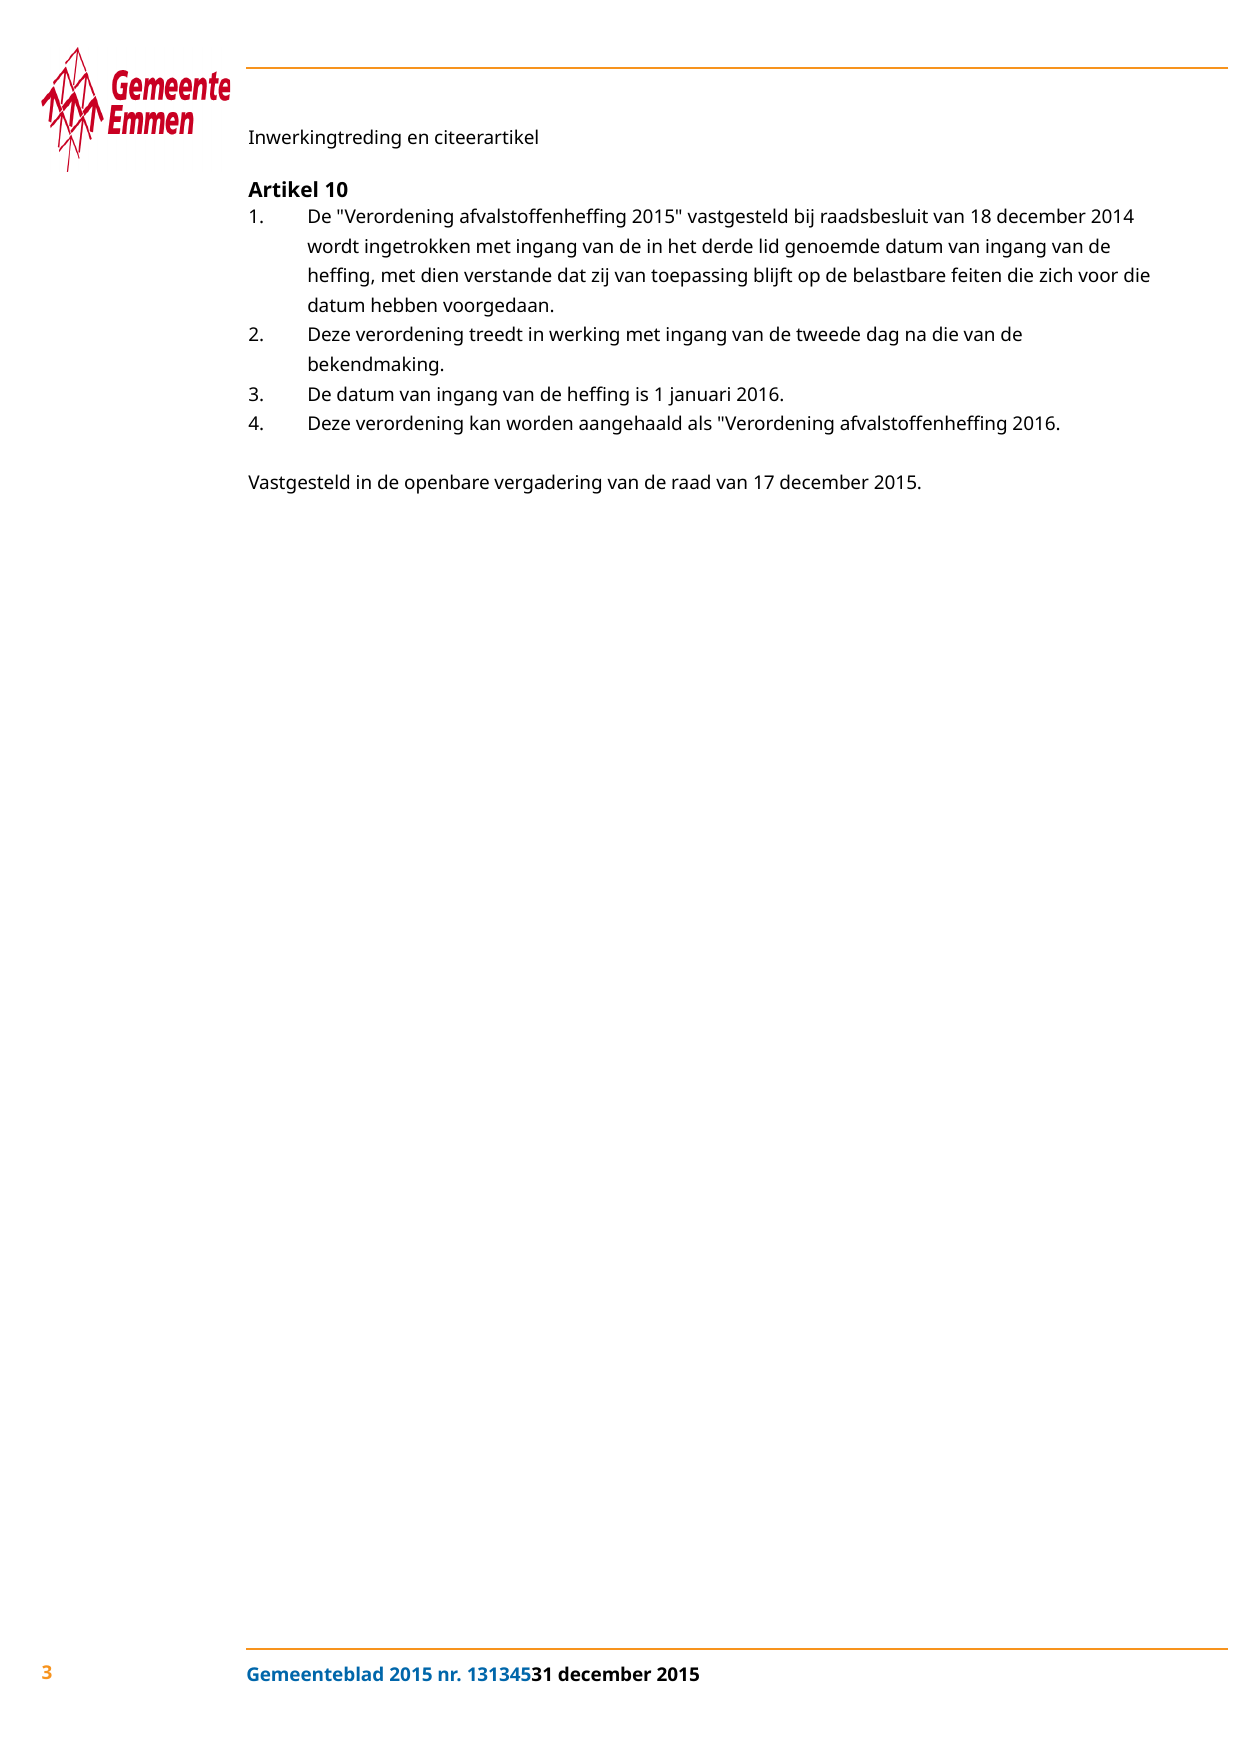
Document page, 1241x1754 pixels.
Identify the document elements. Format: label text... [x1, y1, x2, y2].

list Deze verordening treedt in werking met ingang van de tweede dag na die van de bekendmaking. [248, 322, 1152, 377]
text Inwerkingtreding en citeerartikel [248, 124, 1152, 150]
text Vastgesteld in de openbare vergadering van de raad van 17 december 2015. [248, 469, 1152, 495]
list De "Verordening afvalstoffenheffing 2015" vastgesteld bij raadsbesluit van 18 december 2014 wordt ingetrokken met ingang van de in het derde lid genoemde datum van ingang van de heffing, met dien verstande dat zij van toepassing blijft op de belastbare feiten die zich voor die datum hebben voorgedaan. [248, 203, 1152, 318]
list Deze verordening kan worden aangehaald als "Verordening afvalstoffenheffing 2016. [248, 410, 1152, 436]
text Artikel 10 [248, 175, 1152, 203]
list De datum van ingang van de heffing is 1 januari 2016. [248, 381, 1152, 406]
picture [41, 47, 231, 172]
